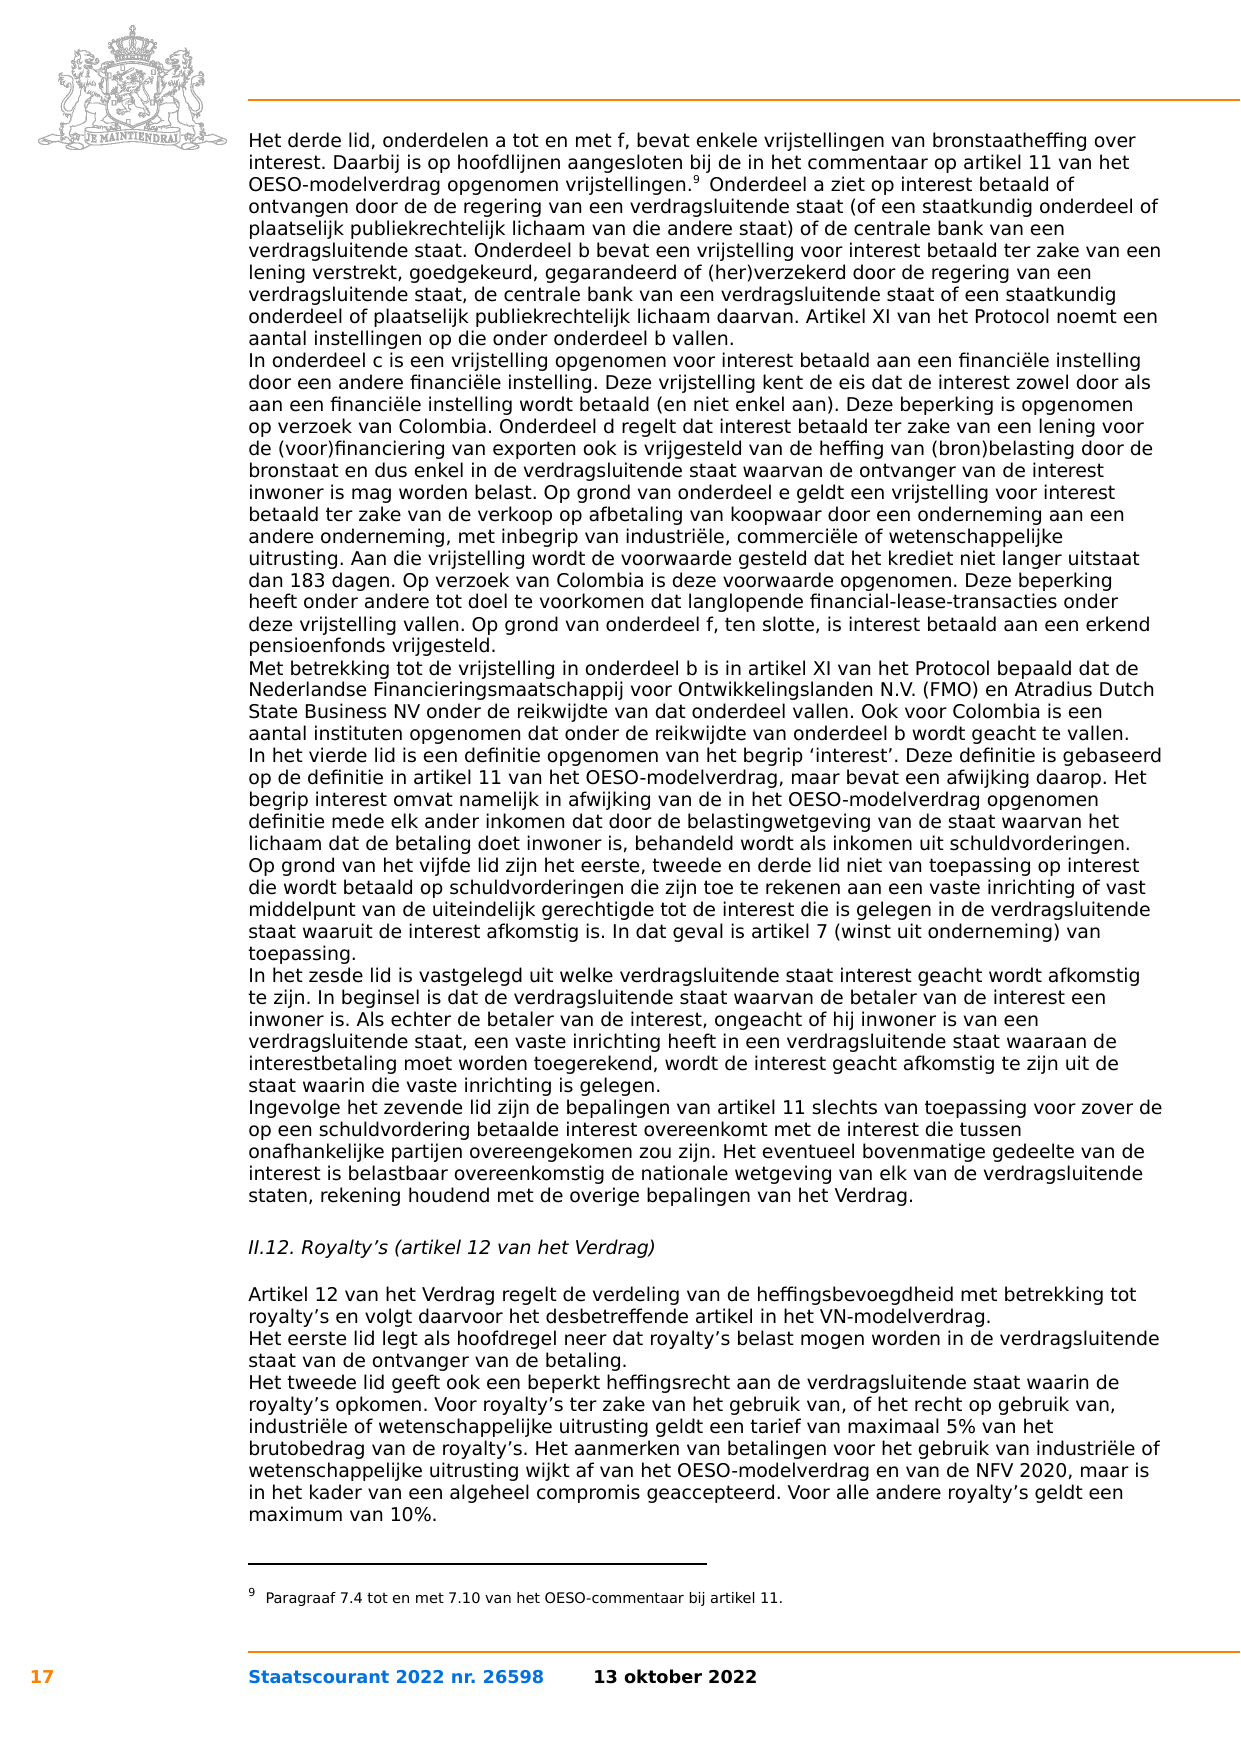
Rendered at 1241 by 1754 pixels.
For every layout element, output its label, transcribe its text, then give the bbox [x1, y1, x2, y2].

text Ingevolge het zevende lid zijn de bepalingen van artikel 11 slechts van toepassing voor zover de op een schuldvordering betaalde interest overeenkomt met de interest die tussen onafhankelijke partijen overeengekomen zou zijn. Het eventueel bovenmatige gedeelte van de interest is belastbaar overeenkomstig de nationale wetgeving van elk van de verdragsluitende staten, rekening houdend met de overige bepalingen van het Verdrag. [248, 1097, 1163, 1207]
text Paragraaf 7.4 tot en met 7.10 van het OESO-commentaar bij artikel 11. [248, 1586, 1163, 1608]
text In het zesde lid is vastgelegd uit welke verdragsluitende staat interest geacht wordt afkomstig te zijn. In beginsel is dat de verdragsluitende staat waarvan de betaler van de interest een inwoner is. Als echter de betaler van de interest, ongeacht of hij inwoner is van een verdragsluitende staat, een vaste inrichting heeft in een verdragsluitende staat waaraan de interestbetaling moet worden toegerekend, wordt de interest geacht afkomstig te zijn uit de staat waarin die vaste inrichting is gelegen. [248, 965, 1163, 1097]
text In onderdeel c is een vrijstelling opgenomen voor interest betaald aan een financiële instelling door een andere financiële instelling. Deze vrijstelling kent de eis dat de interest zowel door als aan een financiële instelling wordt betaald (en niet enkel aan). Deze beperking is opgenomen op verzoek van Colombia. Onderdeel d regelt dat interest betaald ter zake van een lening voor de (voor)financiering van exporten ook is vrijgesteld van de heffing van (bron)belasting door de bronstaat en dus enkel in de verdragsluitende staat waarvan de ontvanger van de interest inwoner is mag worden belast. Op grond van onderdeel e geldt een vrijstelling voor interest betaald ter zake van de verkoop op afbetaling van koopwaar door een onderneming aan een andere onderneming, met inbegrip van industriële, commerciële of wetenschappelijke uitrusting. Aan die vrijstelling wordt de voorwaarde gesteld dat het krediet niet langer uitstaat dan 183 dagen. Op verzoek van Colombia is deze voorwaarde opgenomen. Deze beperking heeft onder andere tot doel te voorkomen dat langlopende financial-lease-transacties onder deze vrijstelling vallen. Op grond van onderdeel f, ten slotte, is interest betaald aan een erkend pensioenfonds vrijgesteld. [248, 350, 1163, 657]
text Het derde lid, onderdelen a tot en met f, bevat enkele vrijstellingen van bronstaatheffing over interest. Daarbij is op hoofdlijnen aangesloten bij de in het commentaar op artikel 11 van het OESO-modelverdrag opgenomen vrijstellingen. Onderdeel a ziet op interest betaald of ontvangen door de de regering van een verdragsluitende staat (of een staatkundig onderdeel of plaatselijk publiekrechtelijk lichaam van die andere staat) of de centrale bank van een verdragsluitende staat. Onderdeel b bevat een vrijstelling voor interest betaald ter zake van een lening verstrekt, goedgekeurd, gegarandeerd of (her)verzekerd door de regering van een verdragsluitende staat, de centrale bank van een verdragsluitende staat of een staatkundig onderdeel of plaatselijk publiekrechtelijk lichaam daarvan. Artikel XI van het Protocol noemt een aantal instellingen op die onder onderdeel b vallen. [248, 130, 1163, 350]
text Artikel 12 van het Verdrag regelt de verdeling van de heffingsbevoegdheid met betrekking tot royalty’s en volgt daarvoor het desbetreffende artikel in het VN-modelverdrag. [248, 1284, 1163, 1328]
text Het eerste lid legt als hoofdregel neer dat royalty’s belast mogen worden in de verdragsluitende staat van de ontvanger van de betaling. [248, 1328, 1163, 1372]
text In het vierde lid is een definitie opgenomen van het begrip ‘interest’. Deze definitie is gebaseerd op de definitie in artikel 11 van het OESO-modelverdrag, maar bevat een afwijking daarop. Het begrip interest omvat namelijk in afwijking van de in het OESO-modelverdrag opgenomen definitie mede elk ander inkomen dat door de belastingwetgeving van de staat waarvan het lichaam dat de betaling doet inwoner is, behandeld wordt als inkomen uit schuldvorderingen. [248, 745, 1163, 855]
picture [38, 25, 227, 150]
text Het tweede lid geeft ook een beperkt heffingsrecht aan de verdragsluitende staat waarin de royalty’s opkomen. Voor royalty’s ter zake van het gebruik van, of het recht op gebruik van, industriële of wetenschappelijke uitrusting geldt een tarief van maximaal 5% van het brutobedrag van de royalty’s. Het aanmerken van betalingen voor het gebruik van industriële of wetenschappelijke uitrusting wijkt af van het OESO-modelverdrag en van de NFV 2020, maar is in het kader van een algeheel compromis geaccepteerd. Voor alle andere royalty’s geldt een maximum van 10%. [248, 1372, 1163, 1526]
text Op grond van het vijfde lid zijn het eerste, tweede en derde lid niet van toepassing op interest die wordt betaald op schuldvorderingen die zijn toe te rekenen aan een vaste inrichting of vast middelpunt van de uiteindelijk gerechtigde tot de interest die is gelegen in de verdragsluitende staat waaruit de interest afkomstig is. In dat geval is artikel 7 (winst uit onderneming) van toepassing. [248, 855, 1163, 965]
subtitle II.12. Royalty’s (artikel 12 van het Verdrag) [248, 1237, 1163, 1259]
text Met betrekking tot de vrijstelling in onderdeel b is in artikel XI van het Protocol bepaald dat de Nederlandse Financieringsmaatschappij voor Ontwikkelingslanden N.V. (FMO) en Atradius Dutch State Business NV onder de reikwijdte van dat onderdeel vallen. Ook voor Colombia is een aantal instituten opgenomen dat onder de reikwijdte van onderdeel b wordt geacht te vallen. [248, 657, 1163, 745]
